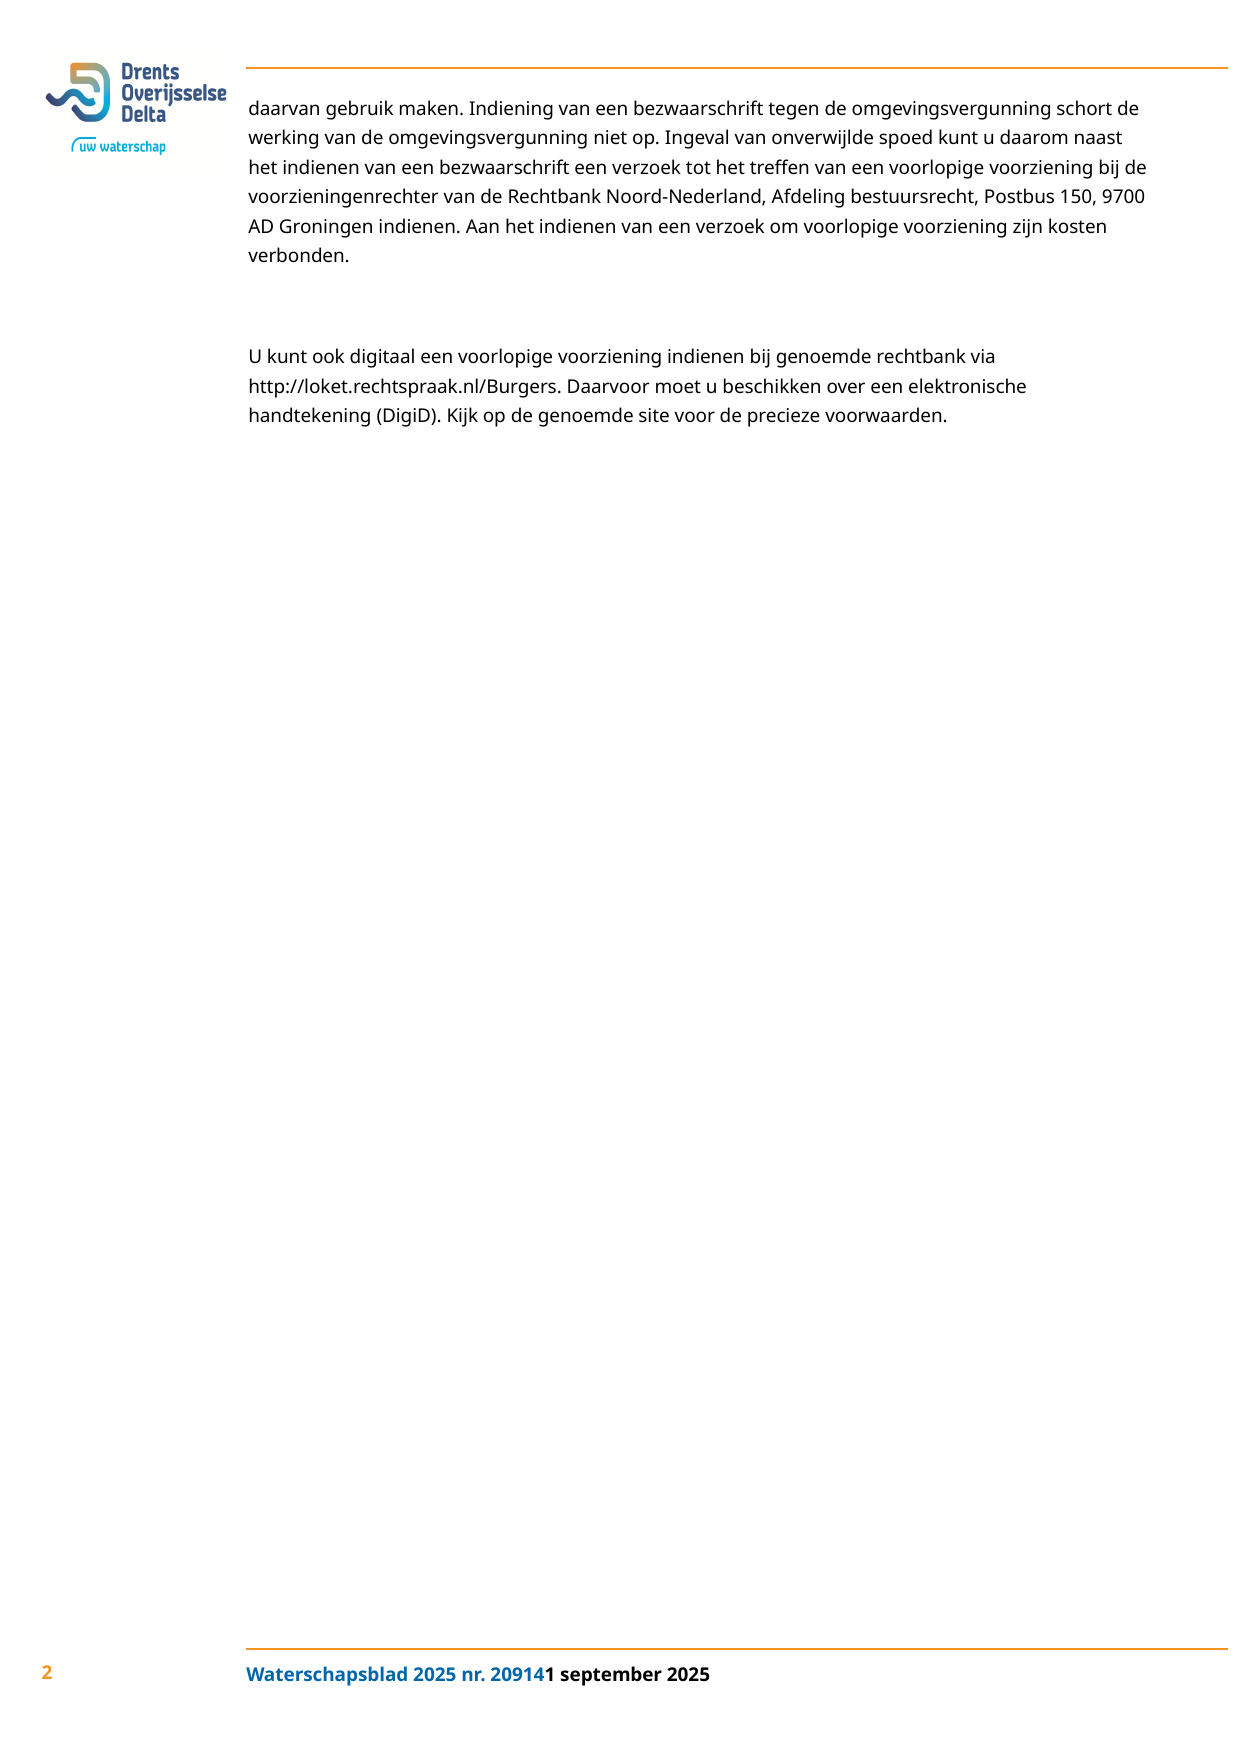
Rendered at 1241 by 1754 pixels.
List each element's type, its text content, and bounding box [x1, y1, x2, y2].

text daarvan gebruik maken. Indiening van een bezwaarschrift tegen de omgevingsvergunning schort de werking van de omgevingsvergunning niet op. Ingeval van onverwijlde spoed kunt u daarom naast het indienen van een bezwaarschrift een verzoek tot het treffen van een voorlopige voorziening bij de voorzieningenrechter van de Rechtbank Noord-Nederland, Afdeling bestuursrecht, Postbus 150, 9700 AD Groningen indienen. Aan het indienen van een verzoek om voorlopige voorziening zijn kosten verbonden. [248, 95, 1152, 268]
picture [41, 47, 231, 172]
text U kunt ook digitaal een voorlopige voorziening indienen bij genoemde rechtbank via http://loket.rechtspraak.nl/Burgers. Daarvoor moet u beschikken over een elektronische handtekening (DigiD). Kijk op de genoemde site voor de precieze voorwaarden. [248, 343, 1152, 428]
